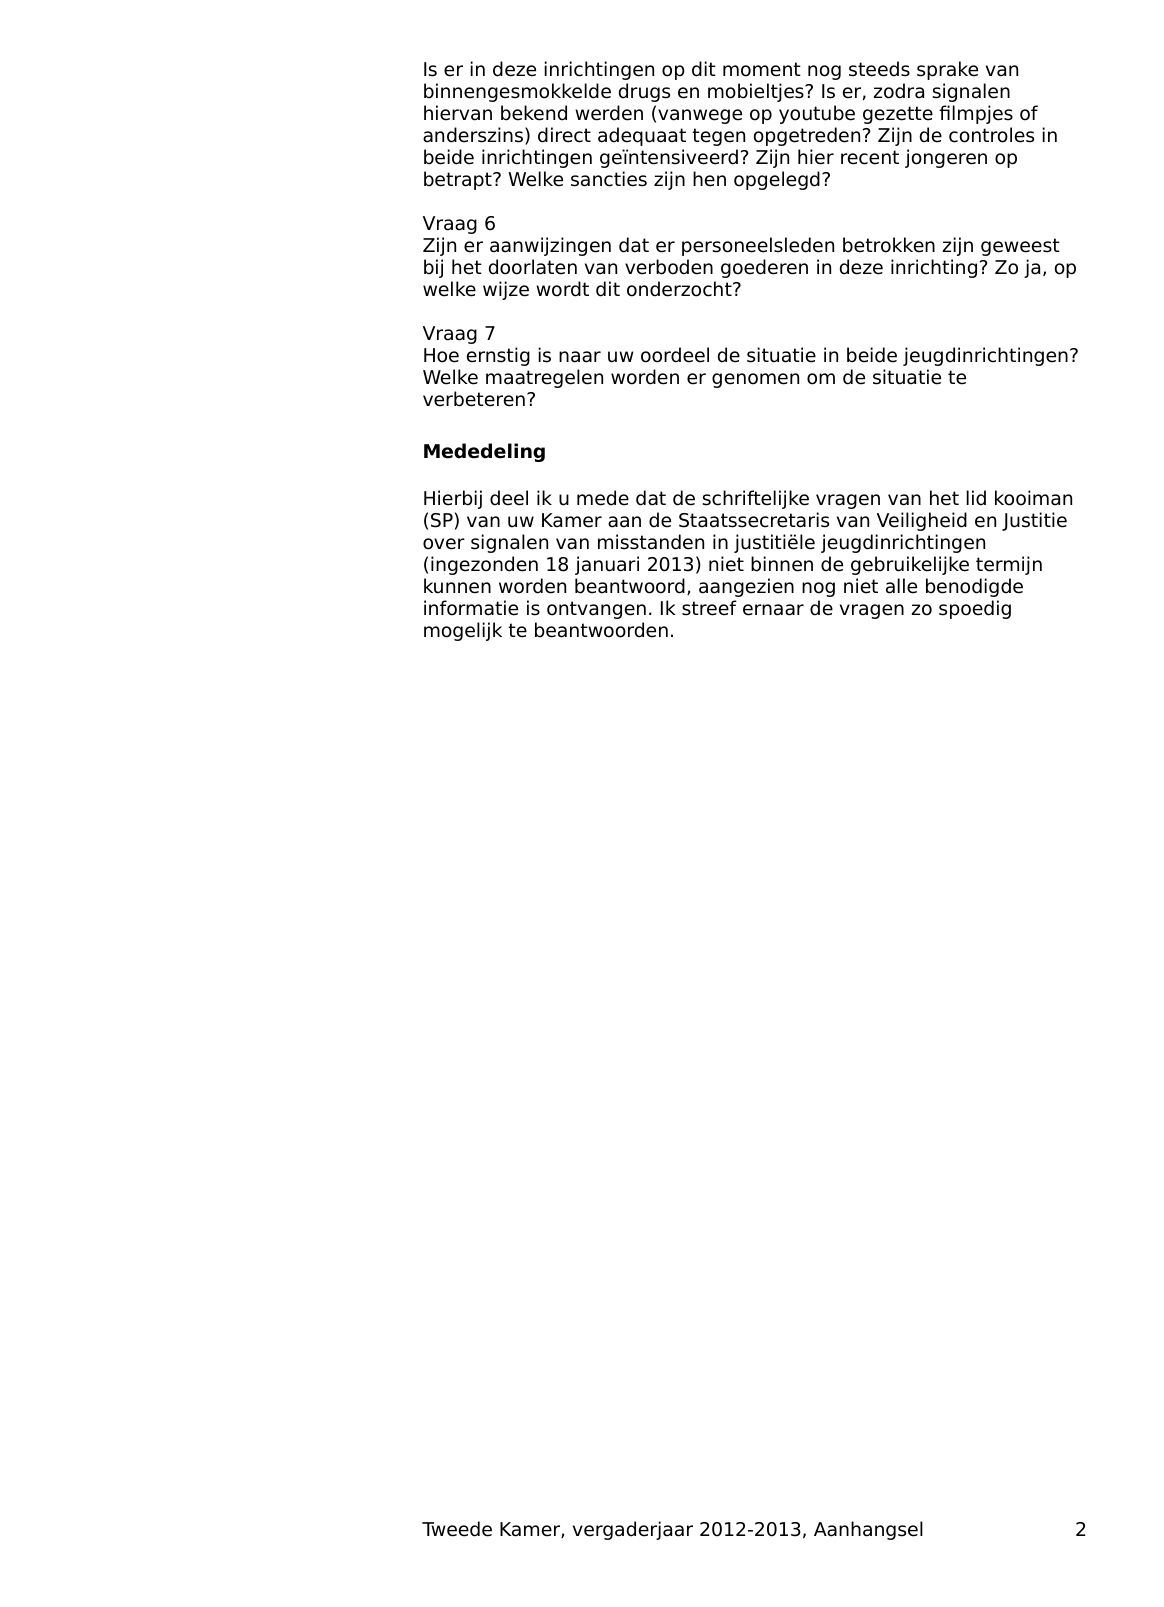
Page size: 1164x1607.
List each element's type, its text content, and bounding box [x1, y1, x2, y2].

text Zijn er aanwijzingen dat er personeelsleden betrokken zijn geweest bij het doorlaten van verboden goederen in deze inrichting? Zo ja, op welke wijze wordt dit onderzocht? [422, 235, 1087, 301]
text Vraag 7 [422, 323, 1087, 345]
text Hierbij deel ik u mede dat de schriftelijke vragen van het lid kooiman (SP) van uw Kamer aan de Staatssecretaris van Veiligheid en Justitie over signalen van misstanden in justitiële jeugdinrichtingen (ingezonden 18 januari 2013) niet binnen de gebruikelijke termijn kunnen worden beantwoord, aangezien nog niet alle benodigde informatie is ontvangen. Ik streef ernaar de vragen zo spoedig mogelijk te beantwoorden. [422, 488, 1087, 642]
text Hoe ernstig is naar uw oordeel de situatie in beide jeugdinrichtingen? Welke maatregelen worden er genomen om de situatie te verbeteren? [422, 345, 1087, 411]
text Is er in deze inrichtingen op dit moment nog steeds sprake van binnengesmokkelde drugs en mobieltjes? Is er, zodra signalen hiervan bekend werden (vanwege op youtube gezette filmpjes of anderszins) direct adequaat tegen opgetreden? Zijn de controles in beide inrichtingen geïntensiveerd? Zijn hier recent jongeren op betrapt? Welke sancties zijn hen opgelegd? [422, 59, 1087, 191]
text Vraag 6 [422, 213, 1087, 235]
subtitle Mededeling [422, 441, 1087, 463]
